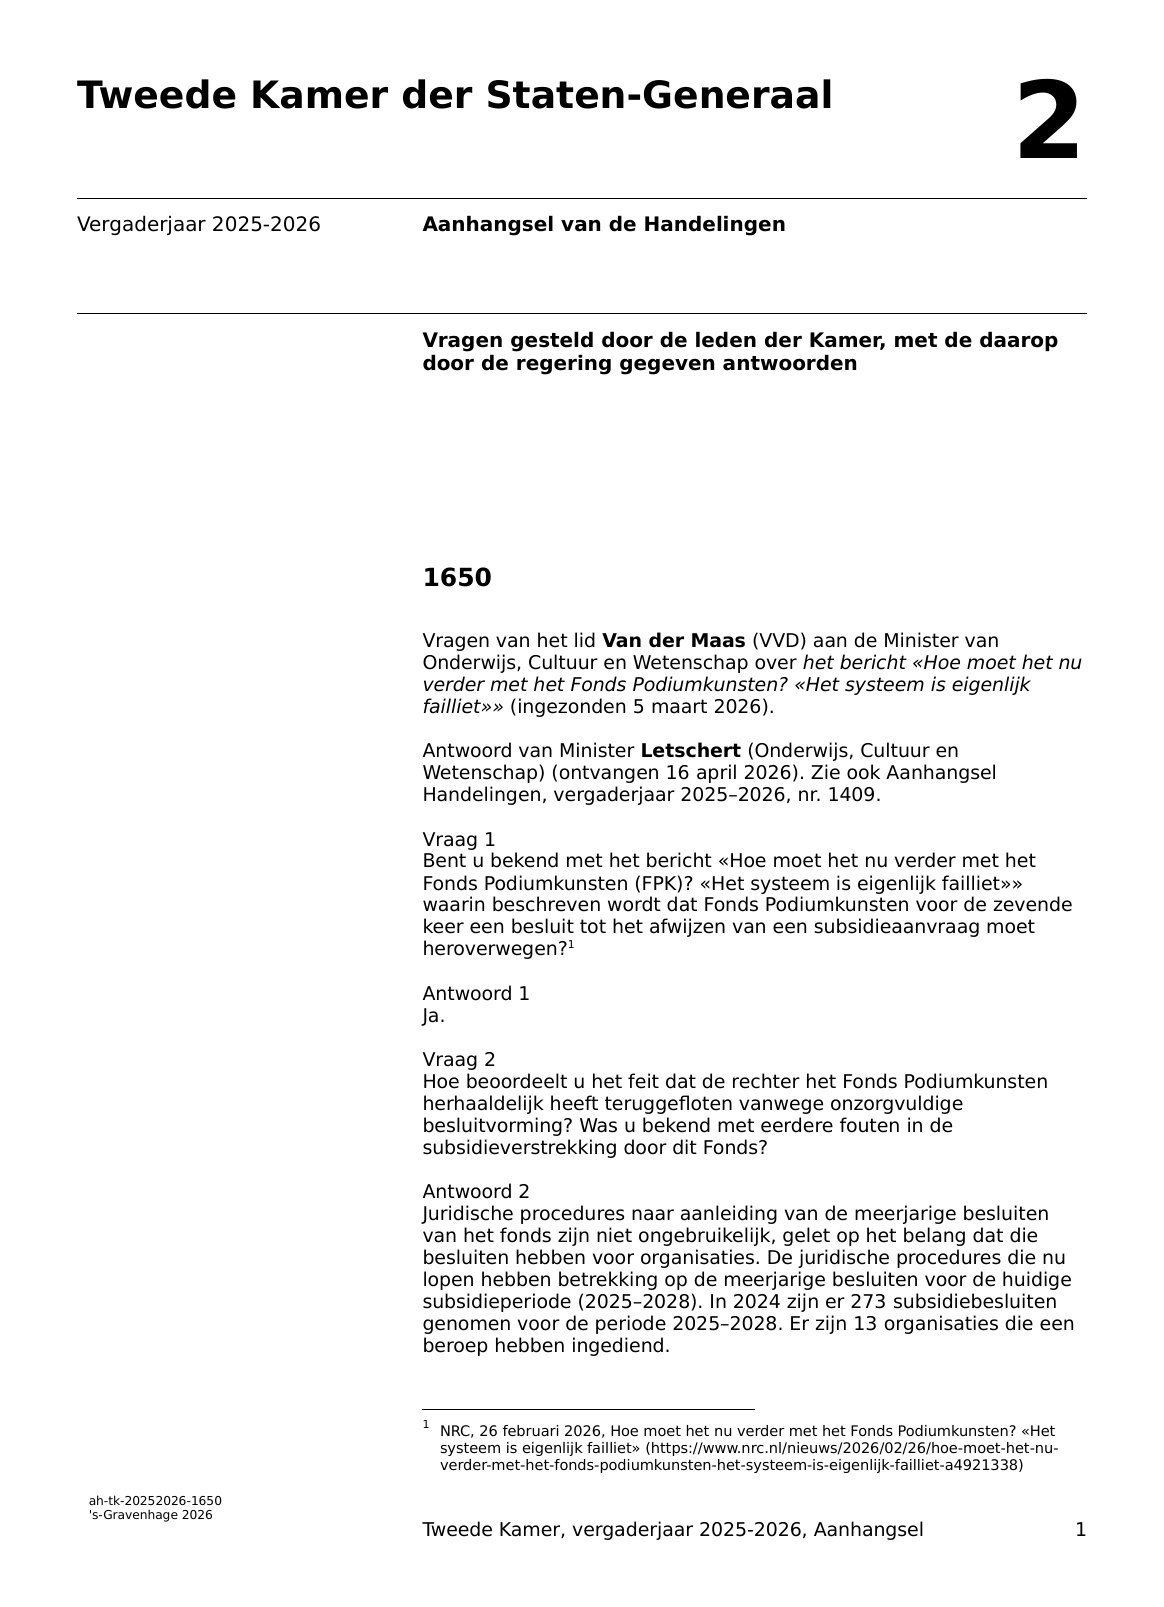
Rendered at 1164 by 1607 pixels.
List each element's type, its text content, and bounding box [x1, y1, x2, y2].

table_cell Vergaderjaar 2025-2026 [77, 199, 422, 313]
text Hoe beoordeelt u het feit dat de rechter het Fonds Podiumkunsten herhaaldelijk heeft teruggefloten vanwege onzorgvuldige besluitvorming? Was u bekend met eerdere fouten in de subsidieverstrekking door dit Fonds? [422, 1071, 1087, 1158]
text Vraag 2 [422, 1049, 1087, 1071]
table_cell [77, 314, 422, 375]
text Ja. [422, 1004, 1087, 1026]
text Vraag 1 [422, 828, 1087, 850]
text Vragen van het lid Van der Maas (VVD) aan de Minister van Onderwijs, Cultuur en Wetenschap over het bericht «Hoe moet het nu verder met het Fonds Podiumkunsten? «Het systeem is eigenlijk failliet»» (ingezonden 5 maart 2026). [422, 630, 1087, 718]
table_header 2 [886, 59, 1087, 198]
text Bent u bekend met het bericht «Hoe moet het nu verder met het Fonds Podiumkunsten (FPK)? «Het systeem is eigenlijk failliet»» waarin beschreven wordt dat Fonds Podiumkunsten voor de zevende keer een besluit tot het afwijzen van een subsidieaanvraag moet heroverwegen? [422, 850, 1087, 960]
text ah-tk-20252026-1650 [88, 1494, 323, 1508]
text Antwoord van Minister Letschert (Onderwijs, Cultuur en Wetenschap) (ontvangen 16 april 2026). Zie ook Aanhangsel Handelingen, vergaderjaar 2025–2026, nr. 1409. [422, 740, 1087, 806]
text 1650 [422, 563, 1087, 592]
text Juridische procedures naar aanleiding van de meerjarige besluiten van het fonds zijn niet ongebruikelijk, gelet op het belang dat die besluiten hebben voor organisaties. De juridische procedures die nu lopen hebben betrekking op de meerjarige besluiten voor de huidige subsidieperiode (2025–2028). In 2024 zijn er 273 subsidiebesluiten genomen voor de periode 2025–2028. Er zijn 13 organisaties die een beroep hebben ingediend. [422, 1203, 1087, 1357]
text Antwoord 1 [422, 982, 1087, 1004]
table_cell Vragen gesteld door de leden der Kamer, met de daarop door de regering gegeven antwoorden [422, 314, 1087, 375]
table_header Tweede Kamer der Staten-Generaal [77, 59, 886, 198]
text Antwoord 2 [422, 1181, 1087, 1203]
text NRC, 26 februari 2026, Hoe moet het nu verder met het Fonds Podiumkunsten? «Het systeem is eigenlijk failliet» (https://www.nrc.nl/nieuws/2026/02/26/hoe-moet-het-nu-verder-met-het-fonds-podiumkunsten-het-systeem-is-eigenlijk-failliet-a4921338) [422, 1418, 1087, 1474]
table_cell Aanhangsel van de Handelingen [422, 199, 1087, 313]
text 's-Gravenhage 2026 [88, 1508, 323, 1522]
